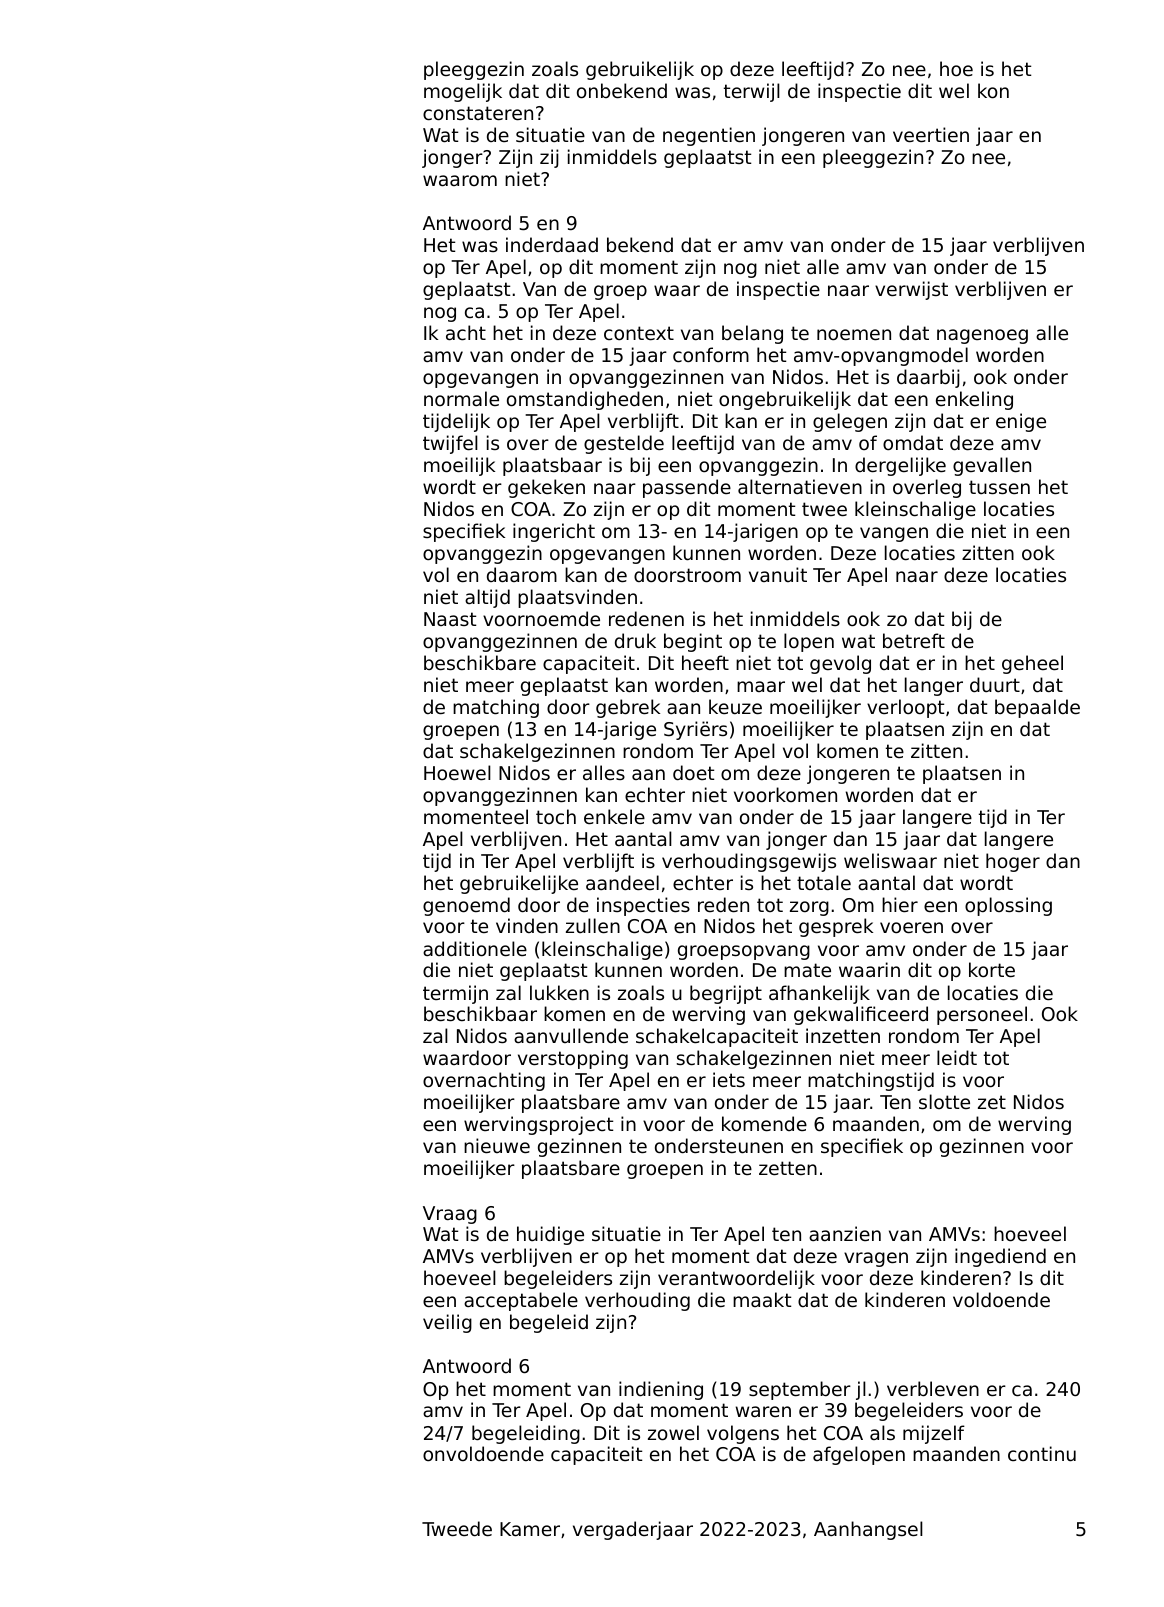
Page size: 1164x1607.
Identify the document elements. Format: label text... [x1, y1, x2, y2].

text Vraag 6 [422, 1202, 1087, 1224]
text Wat is de huidige situatie in Ter Apel ten aanzien van AMVs: hoeveel AMVs verblijven er op het moment dat deze vragen zijn ingediend en hoeveel begeleiders zijn verantwoordelijk voor deze kinderen? Is dit een acceptabele verhouding die maakt dat de kinderen voldoende veilig en begeleid zijn? [422, 1224, 1087, 1334]
text Naast voornoemde redenen is het inmiddels ook zo dat bij de opvanggezinnen de druk begint op te lopen wat betreft de beschikbare capaciteit. Dit heeft niet tot gevolg dat er in het geheel niet meer geplaatst kan worden, maar wel dat het langer duurt, dat de matching door gebrek aan keuze moeilijker verloopt, dat bepaalde groepen (13 en 14-jarige Syriërs) moeilijker te plaatsen zijn en dat dat schakelgezinnen rondom Ter Apel vol komen te zitten. [422, 609, 1087, 763]
text Hoewel Nidos er alles aan doet om deze jongeren te plaatsen in opvanggezinnen kan echter niet voorkomen worden dat er momenteel toch enkele amv van onder de 15 jaar langere tijd in Ter Apel verblijven. Het aantal amv van jonger dan 15 jaar dat langere tijd in Ter Apel verblijft is verhoudingsgewijs weliswaar niet hoger dan het gebruikelijke aandeel, echter is het totale aantal dat wordt genoemd door de inspecties reden tot zorg. Om hier een oplossing voor te vinden zullen COA en Nidos het gesprek voeren over additionele (kleinschalige) groepsopvang voor amv onder de 15 jaar die niet geplaatst kunnen worden. De mate waarin dit op korte termijn zal lukken is zoals u begrijpt afhankelijk van de locaties die beschikbaar komen en de werving van gekwalificeerd personeel. Ook zal Nidos aanvullende schakelcapaciteit inzetten rondom Ter Apel waardoor verstopping van schakelgezinnen niet meer leidt tot overnachting in Ter Apel en er iets meer matchingstijd is voor moeilijker plaatsbare amv van onder de 15 jaar. Ten slotte zet Nidos een wervingsproject in voor de komende 6 maanden, om de werving van nieuwe gezinnen te ondersteunen en specifiek op gezinnen voor moeilijker plaatsbare groepen in te zetten. [422, 763, 1087, 1180]
text Ik acht het in deze context van belang te noemen dat nagenoeg alle amv van onder de 15 jaar conform het amv-opvangmodel worden opgevangen in opvanggezinnen van Nidos. Het is daarbij, ook onder normale omstandigheden, niet ongebruikelijk dat een enkeling tijdelijk op Ter Apel verblijft. Dit kan er in gelegen zijn dat er enige twijfel is over de gestelde leeftijd van de amv of omdat deze amv moeilijk plaatsbaar is bij een opvanggezin. In dergelijke gevallen wordt er gekeken naar passende alternatieven in overleg tussen het Nidos en COA. Zo zijn er op dit moment twee kleinschalige locaties specifiek ingericht om 13- en 14-jarigen op te vangen die niet in een opvanggezin opgevangen kunnen worden. Deze locaties zitten ook vol en daarom kan de doorstroom vanuit Ter Apel naar deze locaties niet altijd plaatsvinden. [422, 323, 1087, 609]
text Het was inderdaad bekend dat er amv van onder de 15 jaar verblijven op Ter Apel, op dit moment zijn nog niet alle amv van onder de 15 geplaatst. Van de groep waar de inspectie naar verwijst verblijven er nog ca. 5 op Ter Apel. [422, 235, 1087, 323]
text pleeggezin zoals gebruikelijk op deze leeftijd? Zo nee, hoe is het mogelijk dat dit onbekend was, terwijl de inspectie dit wel kon constateren? [422, 59, 1087, 125]
text Antwoord 6 [422, 1356, 1087, 1378]
text Op het moment van indiening (19 september jl.) verbleven er ca. 240 amv in Ter Apel. Op dat moment waren er 39 begeleiders voor de 24/7 begeleiding. Dit is zowel volgens het COA als mijzelf onvoldoende capaciteit en het COA is de afgelopen maanden continu [422, 1378, 1087, 1466]
text Wat is de situatie van de negentien jongeren van veertien jaar en jonger? Zijn zij inmiddels geplaatst in een pleeggezin? Zo nee, waarom niet? [422, 125, 1087, 191]
text Antwoord 5 en 9 [422, 213, 1087, 235]
